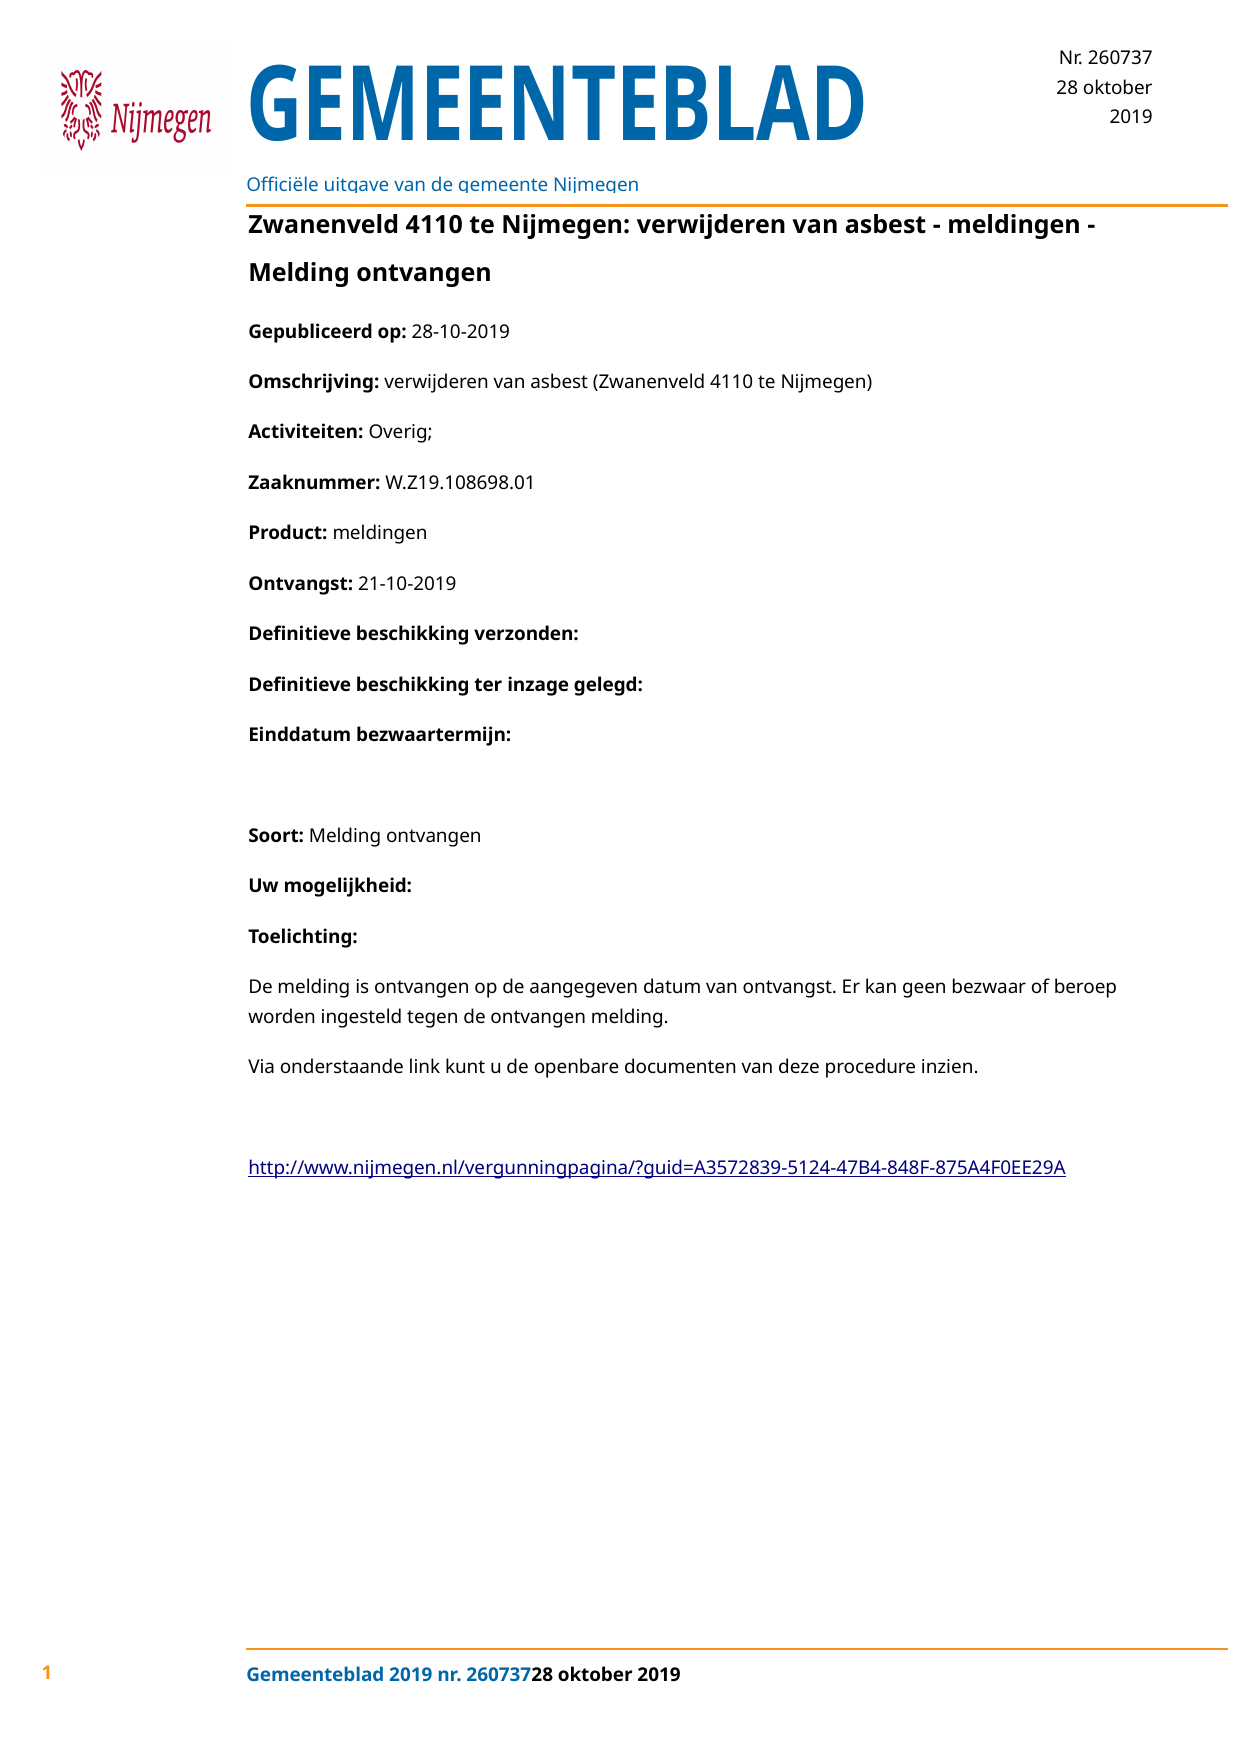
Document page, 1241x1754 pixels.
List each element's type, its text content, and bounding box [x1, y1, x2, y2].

text Definitieve beschikking verzonden: [248, 620, 1152, 646]
text http://www.nijmegen.nl/vergunningpagina/?guid=A3572839-5124-47B4-848F-875A4F0EE29A [248, 1154, 1152, 1180]
text Zwanenveld 4110 te Nijmegen: verwijderen van asbest - meldingen - Melding ontvangen [248, 207, 1152, 288]
text Gepubliceerd op: 28-10-2019 [248, 318, 1152, 344]
text Product: meldingen [248, 519, 1152, 545]
picture [41, 47, 231, 172]
text Activiteiten: Overig; [248, 419, 1152, 444]
text De melding is ontvangen op de aangegeven datum van ontvangst. Er kan geen bezwaar of beroep worden ingesteld tegen de ontvangen melding. [248, 973, 1152, 1029]
text Uw mogelijkheid: [248, 872, 1152, 898]
text Zaaknummer: W.Z19.108698.01 [248, 469, 1152, 495]
text Omschrijving: verwijderen van asbest (Zwanenveld 4110 te Nijmegen) [248, 368, 1152, 394]
text Einddatum bezwaartermijn: [248, 721, 1152, 747]
text Definitieve beschikking ter inzage gelegd: [248, 671, 1152, 697]
text Soort: Melding ontvangen [248, 822, 1152, 848]
text Via onderstaande link kunt u de openbare documenten van deze procedure inzien. [248, 1053, 1152, 1079]
text Toelichting: [248, 923, 1152, 949]
text Ontvangst: 21-10-2019 [248, 570, 1152, 596]
